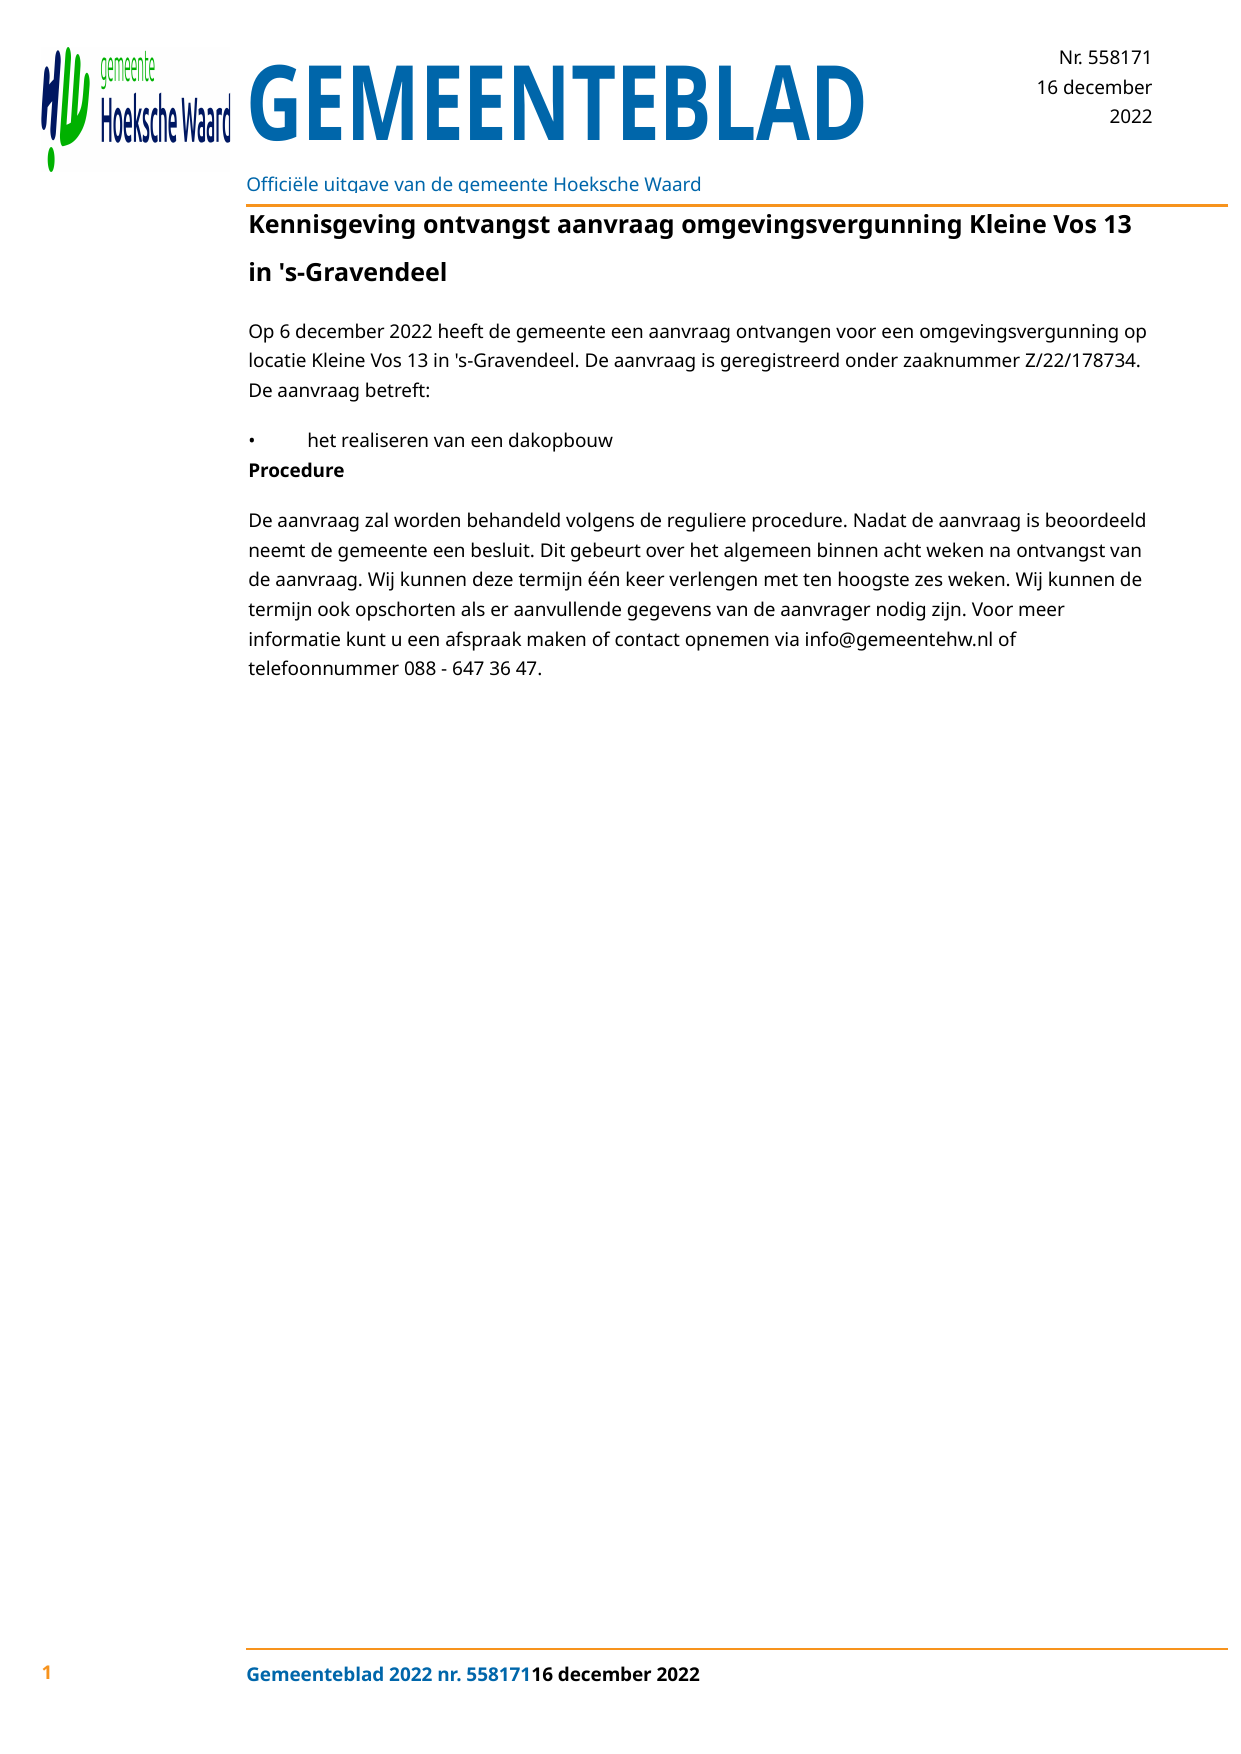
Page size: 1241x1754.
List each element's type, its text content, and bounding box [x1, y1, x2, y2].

text Op 6 december 2022 heeft de gemeente een aanvraag ontvangen voor een omgevingsvergunning op locatie Kleine Vos 13 in 's-Gravendeel. De aanvraag is geregistreerd onder zaaknummer Z/22/178734. De aanvraag betreft: [248, 318, 1152, 403]
list het realiseren van een dakopbouw [248, 427, 1152, 453]
text Kennisgeving ontvangst aanvraag omgevingsvergunning Kleine Vos 13 in 's-Gravendeel [248, 207, 1152, 288]
text De aanvraag zal worden behandeld volgens de reguliere procedure. Nadat de aanvraag is beoordeeld neemt de gemeente een besluit. Dit gebeurt over het algemeen binnen acht weken na ontvangst van de aanvraag. Wij kunnen deze termijn één keer verlengen met ten hoogste zes weken. Wij kunnen de termijn ook opschorten als er aanvullende gegevens van de aanvrager nodig zijn. Voor meer informatie kunt u een afspraak maken of contact opnemen via info@gemeentehw.nl of telefoonnummer 088 - 647 36 47. [248, 507, 1152, 681]
picture [41, 47, 231, 172]
text Procedure [248, 457, 1152, 483]
